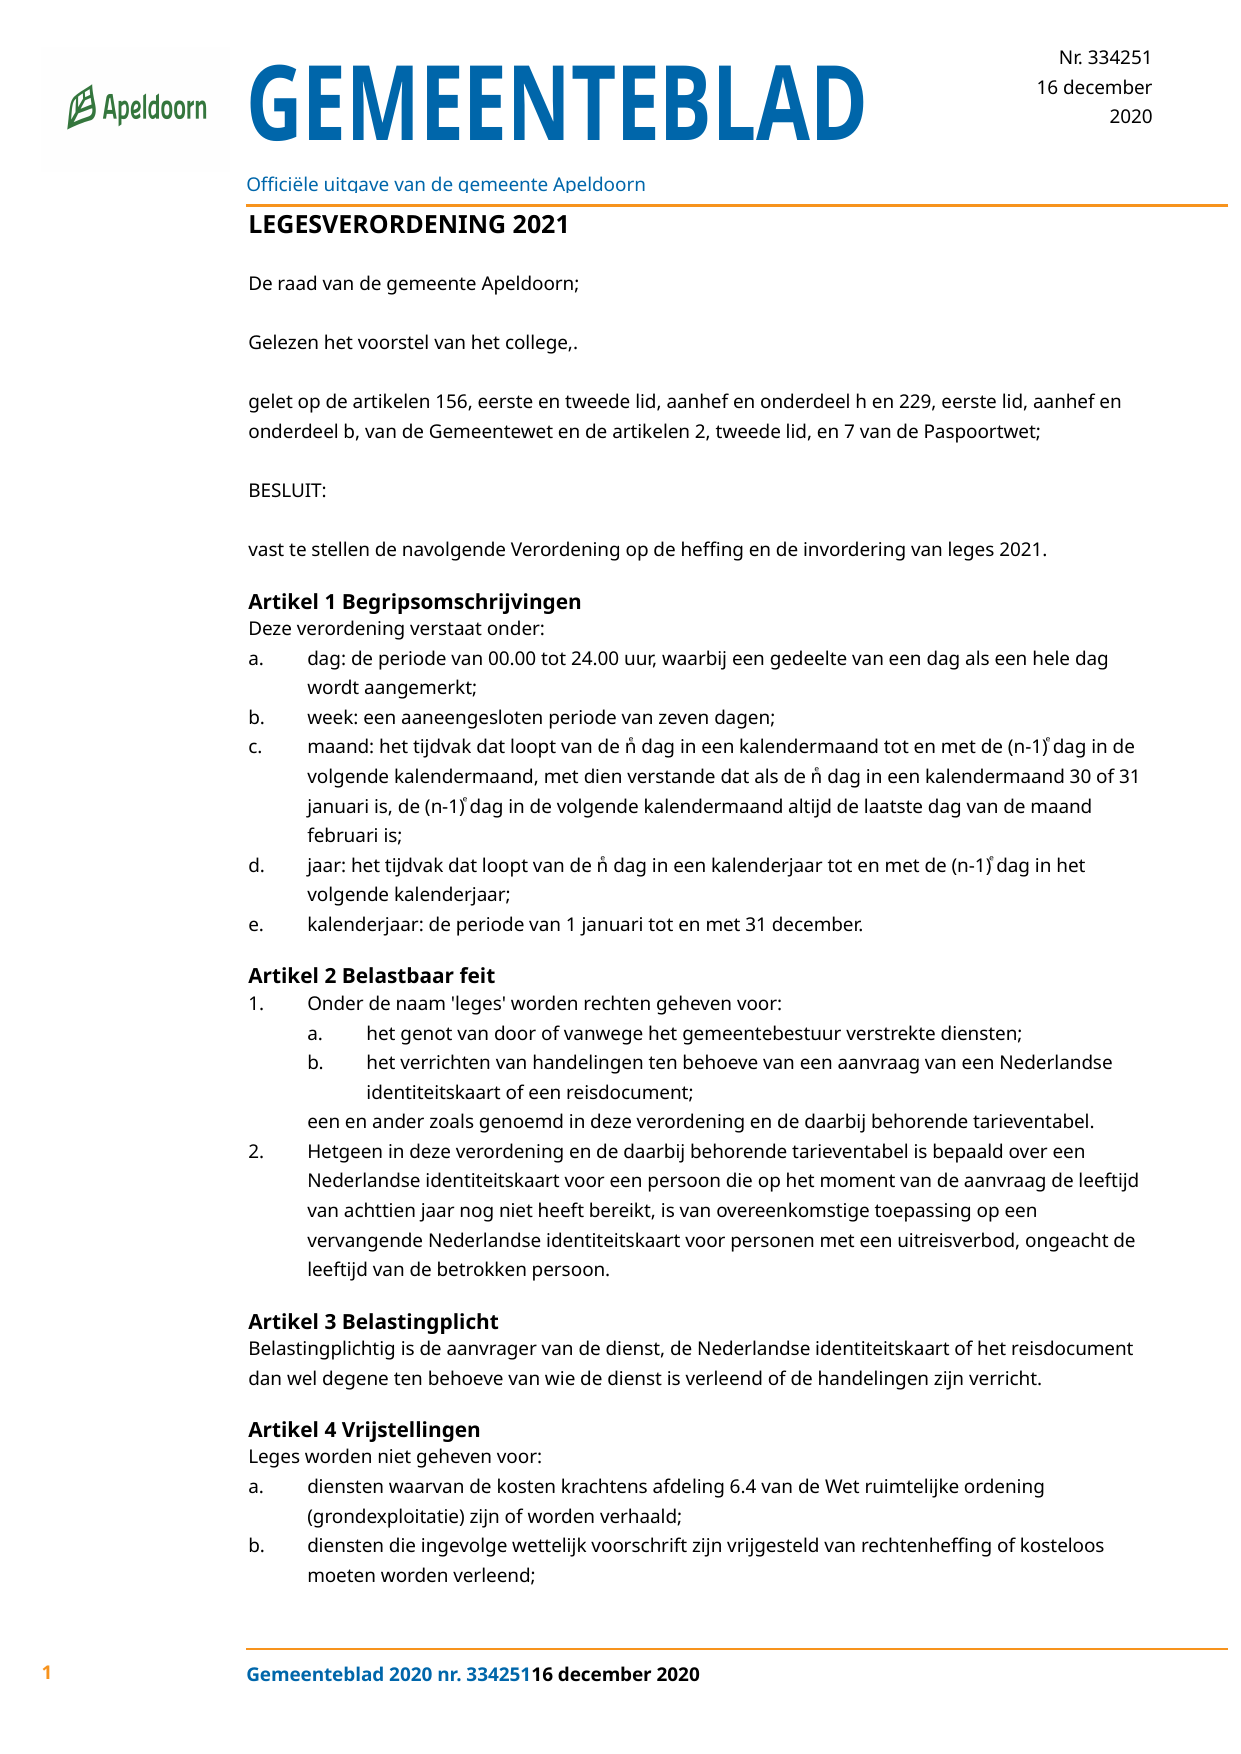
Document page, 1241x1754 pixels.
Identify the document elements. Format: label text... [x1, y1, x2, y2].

list jaar: het tijdvak dat loopt van de nͤ dag in een kalenderjaar tot en met de (n-1)ͤ dag in het volgende kalenderjaar; [248, 852, 1152, 907]
list dag: de periode van 00.00 tot 24.00 uur, waarbij een gedeelte van een dag als een hele dag wordt aangemerkt; [248, 645, 1152, 700]
text LEGESVERORDENING 2021 [248, 207, 1152, 241]
list maand: het tijdvak dat loopt van de nͤ dag in een kalendermaand tot en met de (n-1)ͤ dag in de volgende kalendermaand, met dien verstande dat als de nͤ dag in een kalendermaand 30 of 31 januari is, de (n-1)ͤ dag in de volgende kalendermaand altijd de laatste dag van de maand februari is; [248, 734, 1152, 848]
text vast te stellen de navolgende Verordening op de heffing en de invordering van leges 2021. [248, 537, 1152, 562]
list diensten waarvan de kosten krachtens afdeling 6.4 van de Wet ruimtelijke ordening (grondexploitatie) zijn of worden verhaald; [248, 1473, 1152, 1528]
list een en ander zoals genoemd in deze verordening en de daarbij behorende tarieventabel. [248, 1108, 1152, 1134]
text gelet op de artikelen 156, eerste en tweede lid, aanhef en onderdeel h en 229, eerste lid, aanhef en onderdeel b, van de Gemeentewet en de artikelen 2, tweede lid, en 7 van de Paspoortwet; [248, 389, 1152, 444]
text Artikel 3 Belastingplicht [248, 1307, 1152, 1335]
text Gelezen het voorstel van het college,. [248, 329, 1152, 355]
picture [41, 47, 231, 172]
text De raad van de gemeente Apeldoorn; [248, 270, 1152, 296]
text Artikel 4 Vrijstellingen [248, 1415, 1152, 1444]
list het genot van door of vanwege het gemeentebestuur verstrekte diensten; [307, 1020, 1152, 1045]
list het verrichten van handelingen ten behoeve van een aanvraag van een Nederlandse identiteitskaart of een reisdocument; [307, 1049, 1152, 1104]
text Deze verordening verstaat onder: [248, 615, 1152, 641]
text Belastingplichtig is de aanvrager van de dienst, de Nederlandse identiteitskaart of het reisdocument dan wel degene ten behoeve van wie de dienst is verleend of de handelingen zijn verricht. [248, 1335, 1152, 1391]
list Onder de naam 'leges' worden rechten geheven voor: [248, 990, 1152, 1016]
list week: een aaneengesloten periode van zeven dagen; [248, 704, 1152, 730]
list kalenderjaar: de periode van 1 januari tot en met 31 december. [248, 911, 1152, 937]
text BESLUIT: [248, 477, 1152, 503]
text Leges worden niet geheven voor: [248, 1444, 1152, 1469]
text Artikel 2 Belastbaar feit [248, 962, 1152, 990]
text Artikel 1 Begripsomschrijvingen [248, 587, 1152, 615]
list diensten die ingevolge wettelijk voorschrift zijn vrijgesteld van rechtenheffing of kosteloos moeten worden verleend; [248, 1532, 1152, 1588]
list Hetgeen in deze verordening en de daarbij behorende tarieventabel is bepaald over een Nederlandse identiteitskaart voor een persoon die op het moment van de aanvraag de leeftijd van achttien jaar nog niet heeft bereikt, is van overeenkomstige toepassing op een vervangende Nederlandse identiteitskaart voor personen met een uitreisverbod, ongeacht de leeftijd van de betrokken persoon. [248, 1138, 1152, 1282]
